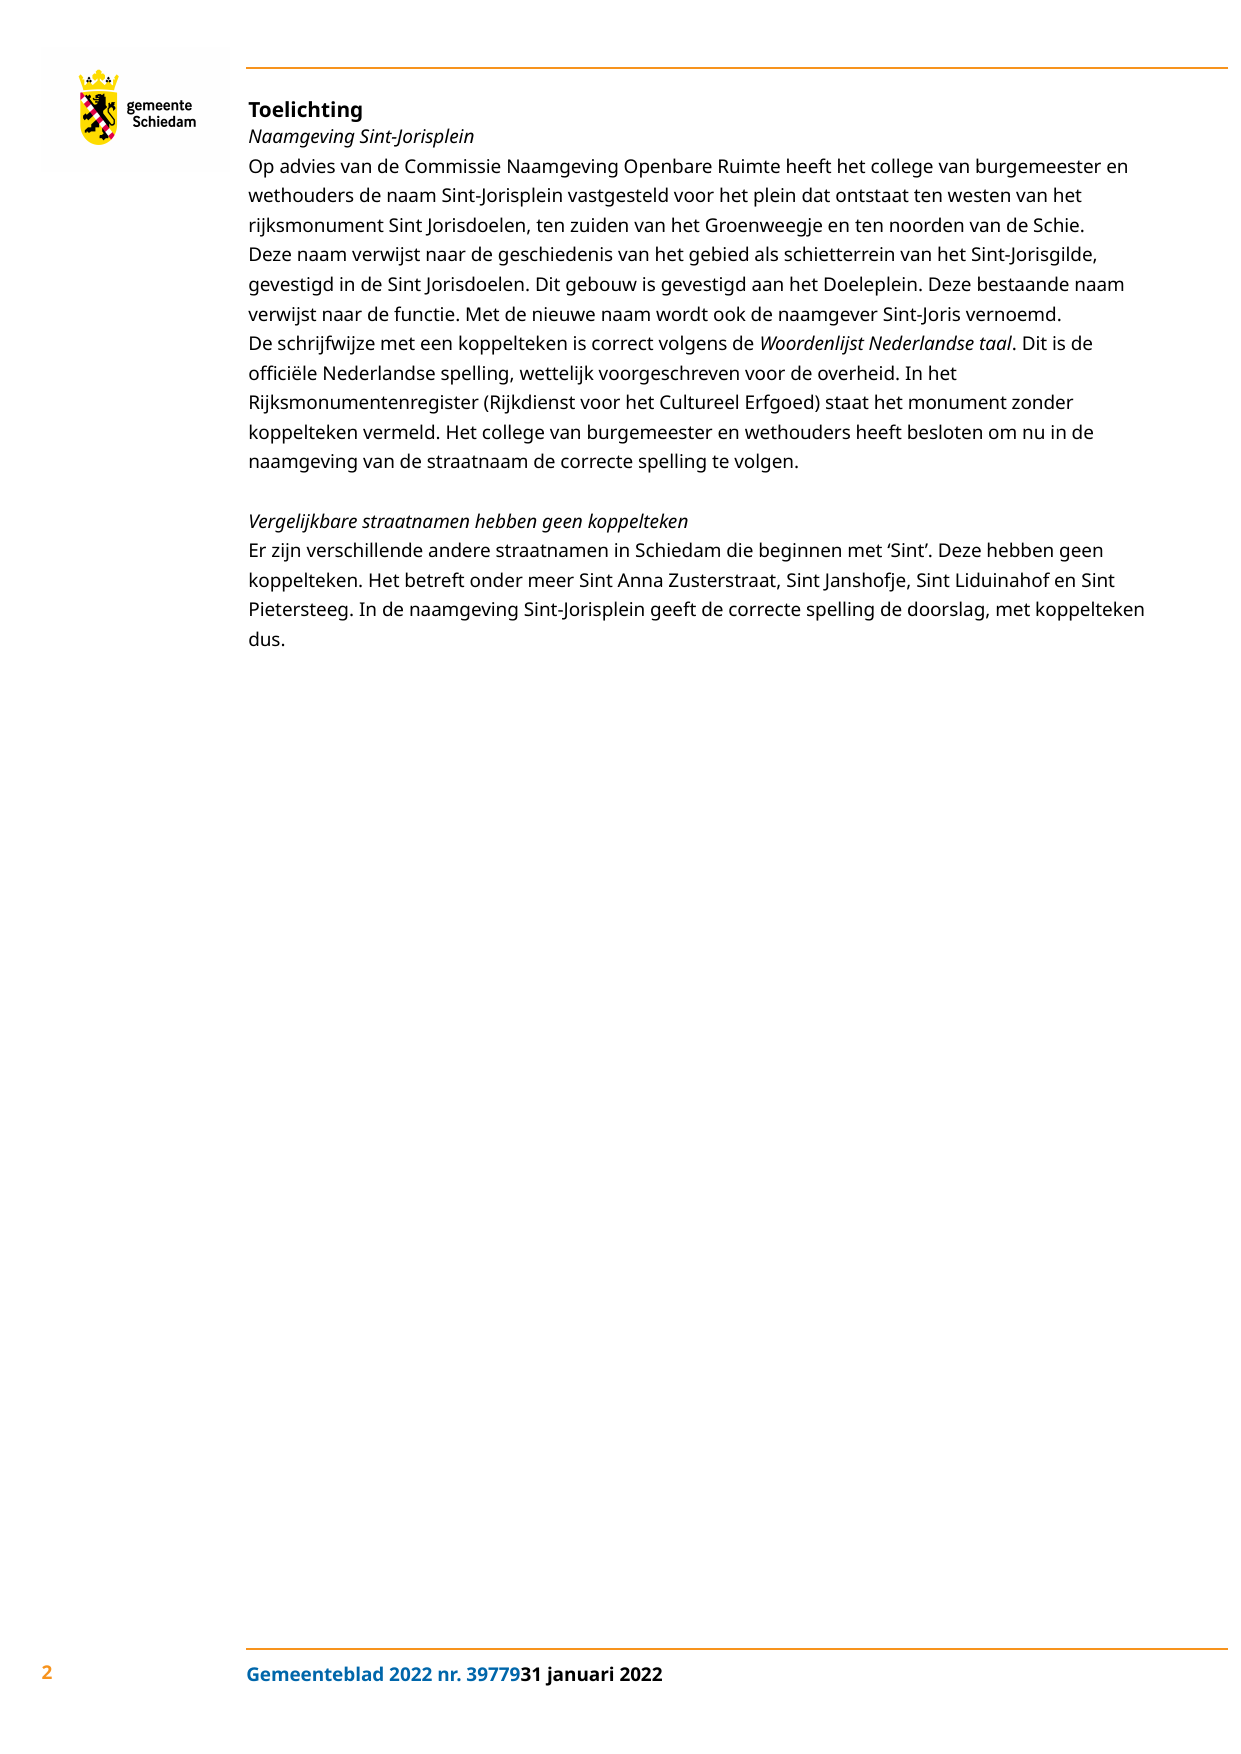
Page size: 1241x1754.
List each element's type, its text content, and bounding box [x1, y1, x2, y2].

text Op advies van de Commissie Naamgeving Openbare Ruimte heeft het college van burgemeester en wethouders de naam Sint-Jorisplein vastgesteld voor het plein dat ontstaat ten westen van het rijksmonument Sint Jorisdoelen, ten zuiden van het Groenweegje en ten noorden van de Schie. [248, 153, 1152, 238]
text Deze naam verwijst naar de geschiedenis van het gebied als schietterrein van het Sint-Jorisgilde, gevestigd in de Sint Jorisdoelen. Dit gebouw is gevestigd aan het Doeleplein. Deze bestaande naam verwijst naar de functie. Met de nieuwe naam wordt ook de naamgever Sint-Joris vernoemd. [248, 242, 1152, 327]
picture [41, 47, 231, 172]
text Er zijn verschillende andere straatnamen in Schiedam die beginnen met ‘Sint’. Deze hebben geen koppelteken. Het betreft onder meer Sint Anna Zusterstraat, Sint Janshofje, Sint Liduinahof en Sint Pietersteeg. In de naamgeving Sint-Jorisplein geeft de correcte spelling de doorslag, met koppelteken dus. [248, 537, 1152, 652]
text De schrijfwijze met een koppelteken is correct volgens de Woordenlijst Nederlandse taal. Dit is de officiële Nederlandse spelling, wettelijk voorgeschreven voor de overheid. In het Rijksmonumentenregister (Rijkdienst voor het Cultureel Erfgoed) staat het monument zonder koppelteken vermeld. Het college van burgemeester en wethouders heeft besloten om nu in de naamgeving van de straatnaam de correcte spelling te volgen. [248, 330, 1152, 474]
text Vergelijkbare straatnamen hebben geen koppelteken [248, 508, 1152, 534]
text Toelichting [248, 95, 1152, 123]
text Naamgeving Sint-Jorisplein [248, 123, 1152, 149]
